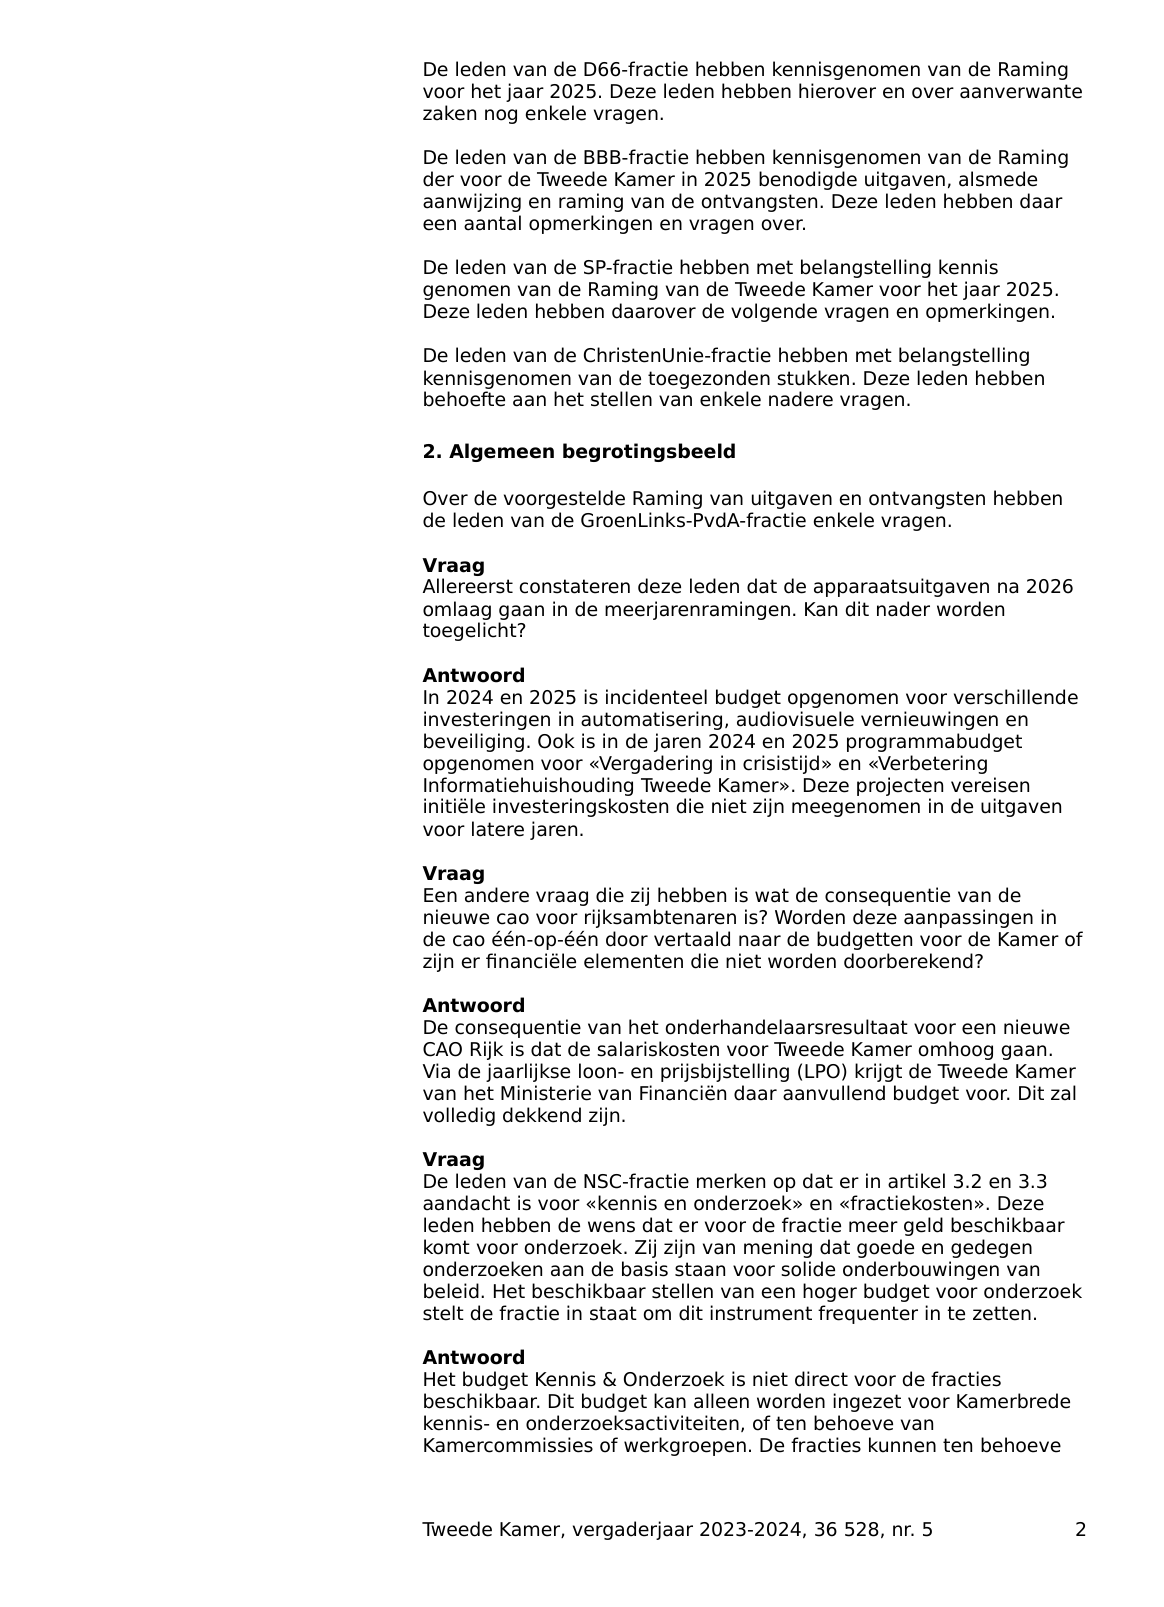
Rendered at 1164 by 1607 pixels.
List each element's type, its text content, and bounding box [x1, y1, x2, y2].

text Antwoord [422, 995, 1087, 1017]
text De leden van de SP-fractie hebben met belangstelling kennis genomen van de Raming van de Tweede Kamer voor het jaar 2025. Deze leden hebben daarover de volgende vragen en opmerkingen. [422, 257, 1087, 323]
text De leden van de ChristenUnie-fractie hebben met belangstelling kennisgenomen van de toegezonden stukken. Deze leden hebben behoefte aan het stellen van enkele nadere vragen. [422, 345, 1087, 411]
text Over de voorgestelde Raming van uitgaven en ontvangsten hebben de leden van de GroenLinks-PvdA-fractie enkele vragen. [422, 488, 1087, 532]
text Vraag [422, 1149, 1087, 1171]
text De leden van de D66-fractie hebben kennisgenomen van de Raming voor het jaar 2025. Deze leden hebben hierover en over aanverwante zaken nog enkele vragen. [422, 59, 1087, 125]
text Een andere vraag die zij hebben is wat de consequentie van de nieuwe cao voor rijksambtenaren is? Worden deze aanpassingen in de cao één-op-één door vertaald naar de budgetten voor de Kamer of zijn er financiële elementen die niet worden doorberekend? [422, 884, 1087, 972]
text De leden van de NSC-fractie merken op dat er in artikel 3.2 en 3.3 aandacht is voor «kennis en onderzoek» en «fractiekosten». Deze leden hebben de wens dat er voor de fractie meer geld beschikbaar komt voor onderzoek. Zij zijn van mening dat goede en gedegen onderzoeken aan de basis staan voor solide onderbouwingen van beleid. Het beschikbaar stellen van een hoger budget voor onderzoek stelt de fractie in staat om dit instrument frequenter in te zetten. [422, 1171, 1087, 1324]
text Antwoord [422, 664, 1087, 687]
text Antwoord [422, 1347, 1087, 1369]
text In 2024 en 2025 is incidenteel budget opgenomen voor verschillende investeringen in automatisering, audiovisuele vernieuwingen en beveiliging. Ook is in de jaren 2024 en 2025 programmabudget opgenomen voor «Vergadering in crisistijd» en «Verbetering Informatiehuishouding Tweede Kamer». Deze projecten vereisen initiële investeringskosten die niet zijn meegenomen in de uitgaven voor latere jaren. [422, 687, 1087, 840]
text Het budget Kennis & Onderzoek is niet direct voor de fracties beschikbaar. Dit budget kan alleen worden ingezet voor Kamerbrede kennis- en onderzoeksactiviteiten, of ten behoeve van Kamercommissies of werkgroepen. De fracties kunnen ten behoeve [422, 1369, 1087, 1457]
text De consequentie van het onderhandelaarsresultaat voor een nieuwe CAO Rijk is dat de salariskosten voor Tweede Kamer omhoog gaan. Via de jaarlijkse loon- en prijsbijstelling (LPO) krijgt de Tweede Kamer van het Ministerie van Financiën daar aanvullend budget voor. Dit zal volledig dekkend zijn. [422, 1017, 1087, 1127]
text Allereerst constateren deze leden dat de apparaatsuitgaven na 2026 omlaag gaan in de meerjarenramingen. Kan dit nader worden toegelicht? [422, 576, 1087, 642]
subtitle 2. Algemeen begrotingsbeeld [422, 441, 1087, 463]
text Vraag [422, 863, 1087, 884]
text De leden van de BBB-fractie hebben kennisgenomen van de Raming der voor de Tweede Kamer in 2025 benodigde uitgaven, alsmede aanwijzing en raming van de ontvangsten. Deze leden hebben daar een aantal opmerkingen en vragen over. [422, 147, 1087, 235]
text Vraag [422, 554, 1087, 576]
